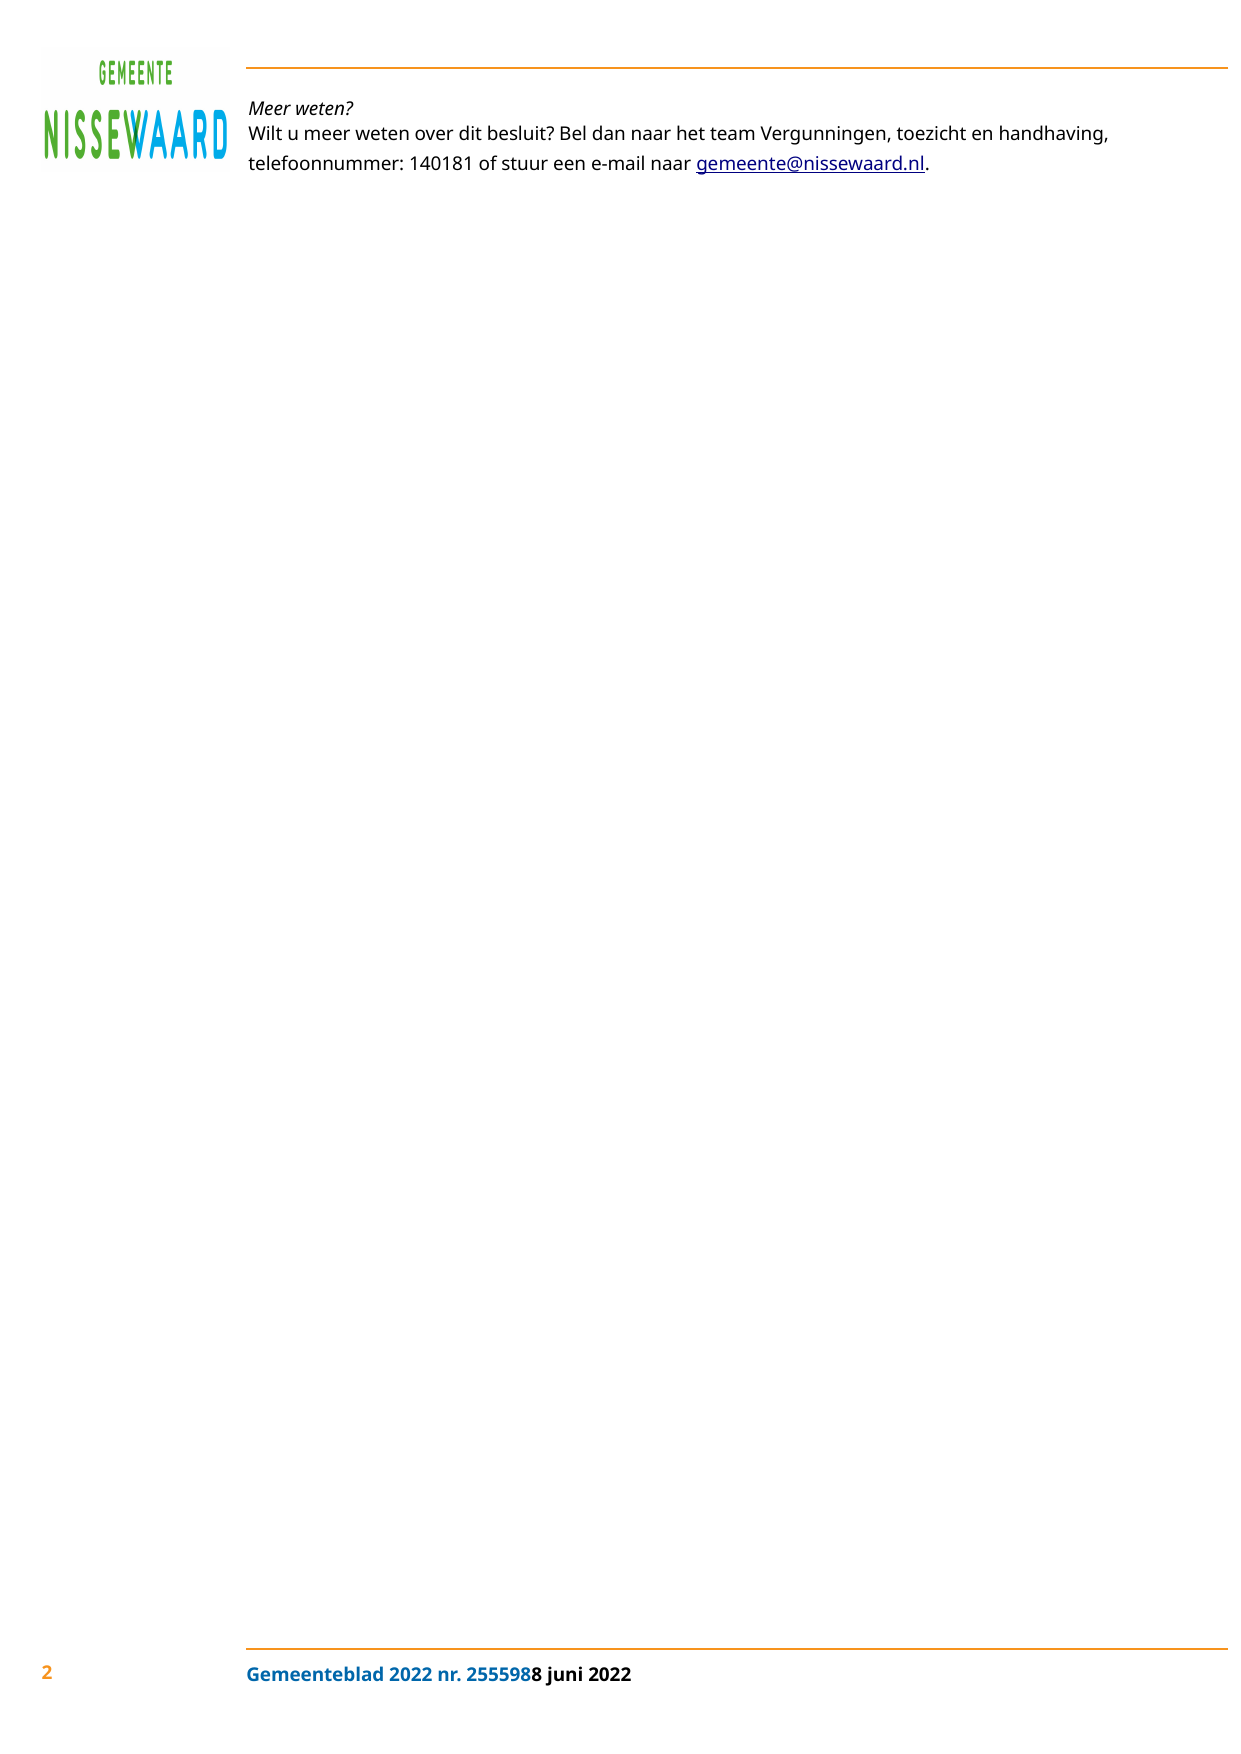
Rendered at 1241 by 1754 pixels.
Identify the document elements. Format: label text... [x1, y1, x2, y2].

text Meer weten? [248, 95, 1152, 121]
text Wilt u meer weten over dit besluit? Bel dan naar het team Vergunningen, toezicht en handhaving, telefoonnummer: 140181 of stuur een e-mail naar gemeente@nissewaard.nl. [248, 121, 1152, 176]
picture [41, 47, 231, 172]
